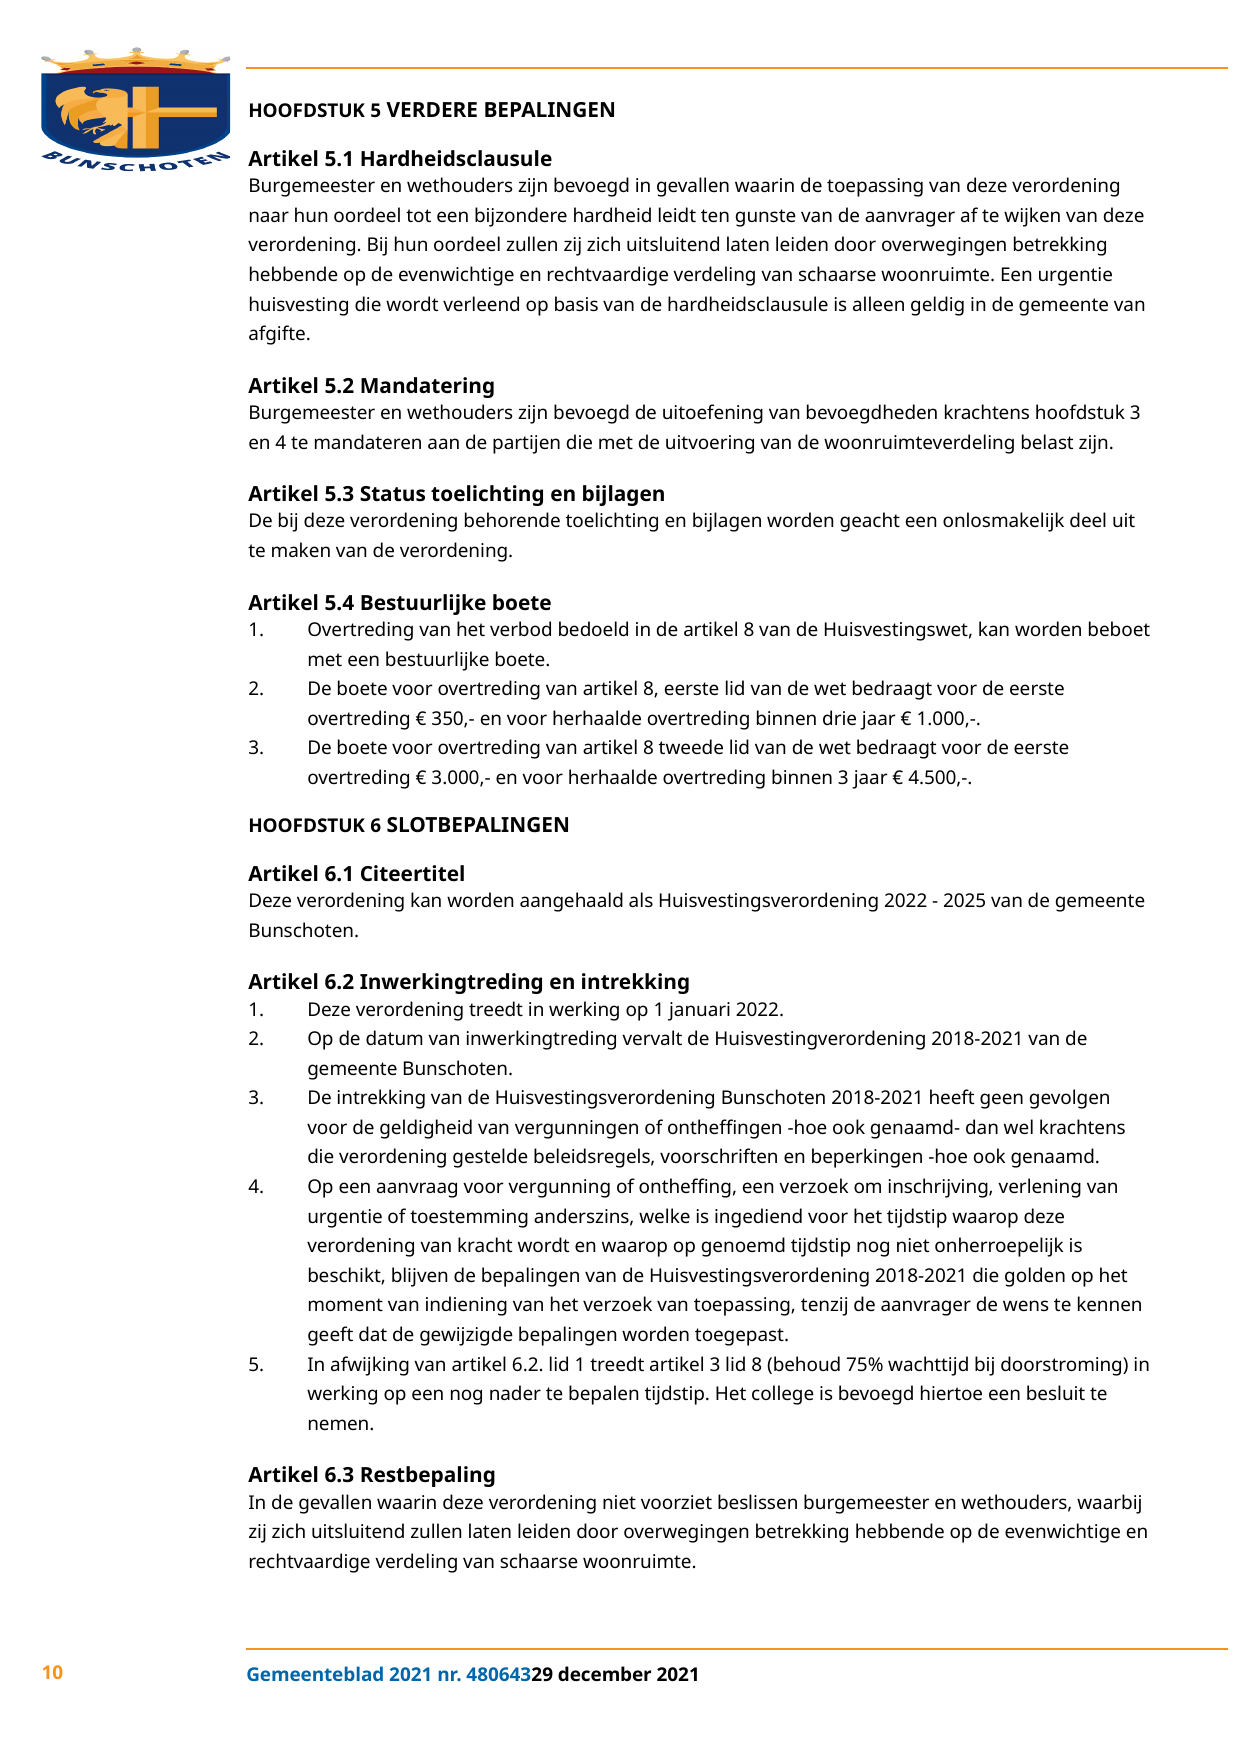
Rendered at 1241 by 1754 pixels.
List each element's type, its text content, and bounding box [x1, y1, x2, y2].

list De intrekking van de Huisvestingsverordening Bunschoten 2018-2021 heeft geen gevolgen voor de geldigheid van vergunningen of ontheffingen -hoe ook genaamd- dan wel krachtens die verordening gestelde beleidsregels, voorschriften en beperkingen -hoe ook genaamd. [248, 1084, 1152, 1169]
text Deze verordening kan worden aangehaald als Huisvestingsverordening 2022 - 2025 van de gemeente Bunschoten. [248, 887, 1152, 943]
text Artikel 5.2 Mandatering [248, 371, 1152, 399]
picture [41, 47, 231, 172]
text De bij deze verordening behorende toelichting en bijlagen worden geacht een onlosmakelijk deel uit te maken van de verordening. [248, 508, 1152, 563]
text Artikel 5.1 Hardheidsclausule [248, 144, 1152, 172]
text In de gevallen waarin deze verordening niet voorziet beslissen burgemeester en wethouders, waarbij zij zich uitsluitend zullen laten leiden door overwegingen betrekking hebbende op de evenwichtige en rechtvaardige verdeling van schaarse woonruimte. [248, 1489, 1152, 1574]
text Artikel 6.2 Inwerkingtreding en intrekking [248, 967, 1152, 996]
text Burgemeester en wethouders zijn bevoegd de uitoefening van bevoegdheden krachtens hoofdstuk 3 en 4 te mandateren aan de partijen die met de uitvoering van de woonruimteverdeling belast zijn. [248, 399, 1152, 454]
list De boete voor overtreding van artikel 8, eerste lid van de wet bedraagt voor de eerste overtreding € 350,- en voor herhaalde overtreding binnen drie jaar € 1.000,-. [248, 675, 1152, 731]
list Op een aanvraag voor vergunning of ontheffing, een verzoek om inschrijving, verlening van urgentie of toestemming anderszins, welke is ingediend voor het tijdstip waarop deze verordening van kracht wordt en waarop op genoemd tijdstip nog niet onherroepelijk is beschikt, blijven de bepalingen van de Huisvestingsverordening 2018-2021 die golden op het moment van indiening van het verzoek van toepassing, tenzij de aanvrager de wens te kennen geeft dat de gewijzigde bepalingen worden toegepast. [248, 1173, 1152, 1347]
text Artikel 5.4 Bestuurlijke boete [248, 588, 1152, 616]
text HOOFDSTUK 5 VERDERE BEPALINGEN [248, 95, 1152, 123]
text Artikel 6.1 Citeertitel [248, 859, 1152, 887]
list De boete voor overtreding van artikel 8 tweede lid van de wet bedraagt voor de eerste overtreding € 3.000,- en voor herhaalde overtreding binnen 3 jaar € 4.500,-. [248, 734, 1152, 790]
list Op de datum van inwerkingtreding vervalt de Huisvestingverordening 2018-2021 van de gemeente Bunschoten. [248, 1025, 1152, 1081]
list Overtreding van het verbod bedoeld in de artikel 8 van de Huisvestingswet, kan worden beboet met een bestuurlijke boete. [248, 616, 1152, 671]
text Burgemeester en wethouders zijn bevoegd in gevallen waarin de toepassing van deze verordening naar hun oordeel tot een bijzondere hardheid leidt ten gunste van de aanvrager af te wijken van deze verordening. Bij hun oordeel zullen zij zich uitsluitend laten leiden door overwegingen betrekking hebbende op de evenwichtige en rechtvaardige verdeling van schaarse woonruimte. Een urgentie huisvesting die wordt verleend op basis van de hardheidsclausule is alleen geldig in de gemeente van afgifte. [248, 172, 1152, 346]
text HOOFDSTUK 6 SLOTBEPALINGEN [248, 810, 1152, 838]
text Artikel 6.3 Restbepaling [248, 1460, 1152, 1489]
list Deze verordening treedt in werking op 1 januari 2022. [248, 996, 1152, 1022]
list In afwijking van artikel 6.2. lid 1 treedt artikel 3 lid 8 (behoud 75% wachttijd bij doorstroming) in werking op een nog nader te bepalen tijdstip. Het college is bevoegd hiertoe een besluit te nemen. [248, 1351, 1152, 1436]
text Artikel 5.3 Status toelichting en bijlagen [248, 479, 1152, 508]
